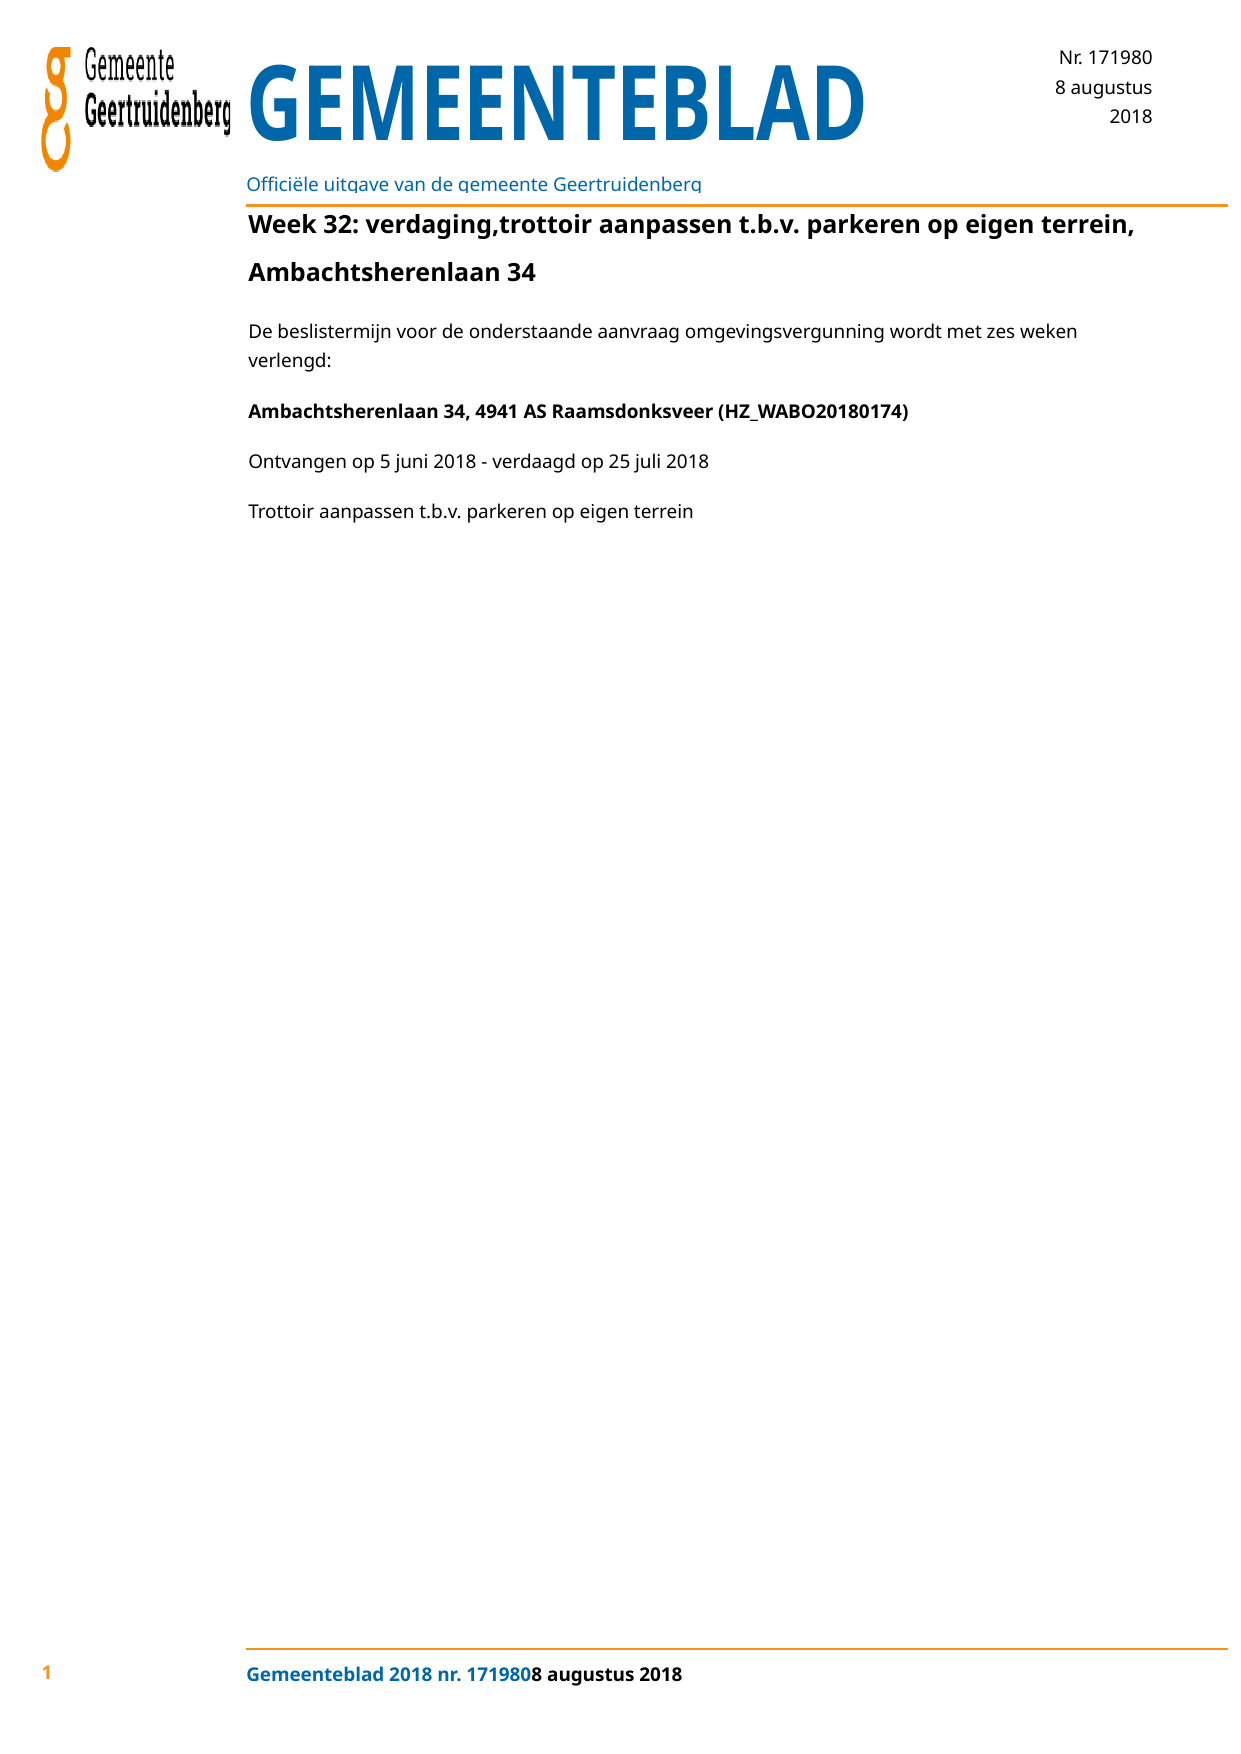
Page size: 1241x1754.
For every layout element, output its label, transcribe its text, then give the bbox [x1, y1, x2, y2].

text Week 32: verdaging,trottoir aanpassen t.b.v. parkeren op eigen terrein, Ambachtsherenlaan 34 [248, 207, 1152, 288]
text Trottoir aanpassen t.b.v. parkeren op eigen terrein [248, 499, 1152, 524]
text Ontvangen op 5 juni 2018 - verdaagd op 25 juli 2018 [248, 448, 1152, 474]
text Ambachtsherenlaan 34, 4941 AS Raamsdonksveer (HZ_WABO20180174) [248, 398, 1152, 424]
picture [41, 47, 231, 172]
text De beslistermijn voor de onderstaande aanvraag omgevingsvergunning wordt met zes weken verlengd: [248, 318, 1152, 373]
